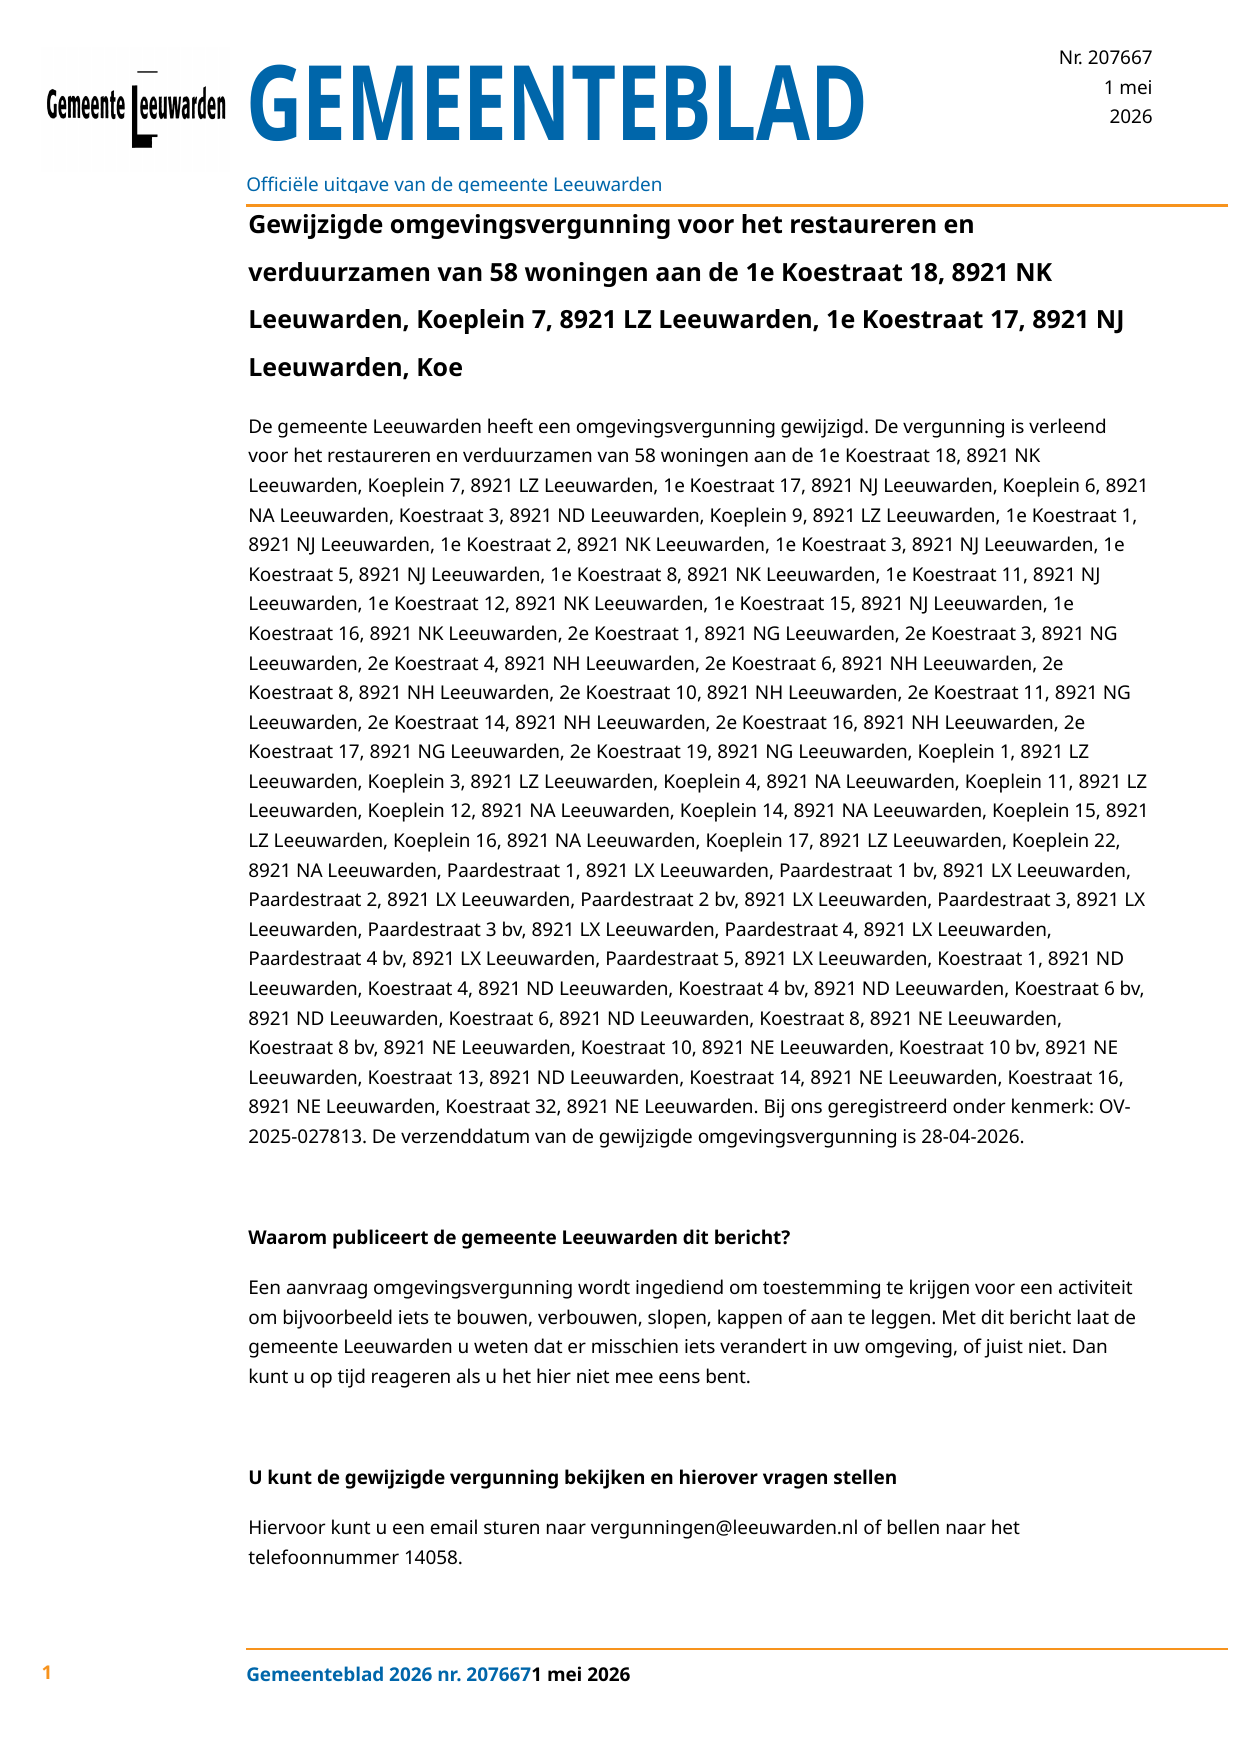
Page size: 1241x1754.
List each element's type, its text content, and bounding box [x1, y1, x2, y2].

text De gemeente Leeuwarden heeft een omgevingsvergunning gewijzigd. De vergunning is verleend voor het restaureren en verduurzamen van 58 woningen aan de 1e Koestraat 18, 8921 NK Leeuwarden, Koeplein 7, 8921 LZ Leeuwarden, 1e Koestraat 17, 8921 NJ Leeuwarden, Koeplein 6, 8921 NA Leeuwarden, Koestraat 3, 8921 ND Leeuwarden, Koeplein 9, 8921 LZ Leeuwarden, 1e Koestraat 1, 8921 NJ Leeuwarden, 1e Koestraat 2, 8921 NK Leeuwarden, 1e Koestraat 3, 8921 NJ Leeuwarden, 1e Koestraat 5, 8921 NJ Leeuwarden, 1e Koestraat 8, 8921 NK Leeuwarden, 1e Koestraat 11, 8921 NJ Leeuwarden, 1e Koestraat 12, 8921 NK Leeuwarden, 1e Koestraat 15, 8921 NJ Leeuwarden, 1e Koestraat 16, 8921 NK Leeuwarden, 2e Koestraat 1, 8921 NG Leeuwarden, 2e Koestraat 3, 8921 NG Leeuwarden, 2e Koestraat 4, 8921 NH Leeuwarden, 2e Koestraat 6, 8921 NH Leeuwarden, 2e Koestraat 8, 8921 NH Leeuwarden, 2e Koestraat 10, 8921 NH Leeuwarden, 2e Koestraat 11, 8921 NG Leeuwarden, 2e Koestraat 14, 8921 NH Leeuwarden, 2e Koestraat 16, 8921 NH Leeuwarden, 2e Koestraat 17, 8921 NG Leeuwarden, 2e Koestraat 19, 8921 NG Leeuwarden, Koeplein 1, 8921 LZ Leeuwarden, Koeplein 3, 8921 LZ Leeuwarden, Koeplein 4, 8921 NA Leeuwarden, Koeplein 11, 8921 LZ Leeuwarden, Koeplein 12, 8921 NA Leeuwarden, Koeplein 14, 8921 NA Leeuwarden, Koeplein 15, 8921 LZ Leeuwarden, Koeplein 16, 8921 NA Leeuwarden, Koeplein 17, 8921 LZ Leeuwarden, Koeplein 22, 8921 NA Leeuwarden, Paardestraat 1, 8921 LX Leeuwarden, Paardestraat 1 bv, 8921 LX Leeuwarden, Paardestraat 2, 8921 LX Leeuwarden, Paardestraat 2 bv, 8921 LX Leeuwarden, Paardestraat 3, 8921 LX Leeuwarden, Paardestraat 3 bv, 8921 LX Leeuwarden, Paardestraat 4, 8921 LX Leeuwarden, Paardestraat 4 bv, 8921 LX Leeuwarden, Paardestraat 5, 8921 LX Leeuwarden, Koestraat 1, 8921 ND Leeuwarden, Koestraat 4, 8921 ND Leeuwarden, Koestraat 4 bv, 8921 ND Leeuwarden, Koestraat 6 bv, 8921 ND Leeuwarden, Koestraat 6, 8921 ND Leeuwarden, Koestraat 8, 8921 NE Leeuwarden, Koestraat 8 bv, 8921 NE Leeuwarden, Koestraat 10, 8921 NE Leeuwarden, Koestraat 10 bv, 8921 NE Leeuwarden, Koestraat 13, 8921 ND Leeuwarden, Koestraat 14, 8921 NE Leeuwarden, Koestraat 16, 8921 NE Leeuwarden, Koestraat 32, 8921 NE Leeuwarden. Bij ons geregistreerd onder kenmerk: OV-2025-027813. De verzenddatum van de gewijzigde omgevingsvergunning is 28-04-2026. [248, 413, 1152, 1149]
text Gewijzigde omgevingsvergunning voor het restaureren en verduurzamen van 58 woningen aan de 1e Koestraat 18, 8921 NK Leeuwarden, Koeplein 7, 8921 LZ Leeuwarden, 1e Koestraat 17, 8921 NJ Leeuwarden, Koe [248, 207, 1152, 384]
picture [41, 47, 231, 172]
text Een aanvraag omgevingsvergunning wordt ingediend om toestemming te krijgen voor een activiteit om bijvoorbeeld iets te bouwen, verbouwen, slopen, kappen of aan te leggen. Met dit bericht laat de gemeente Leeuwarden u weten dat er misschien iets verandert in uw omgeving, of juist niet. Dan kunt u op tijd reageren als u het hier niet mee eens bent. [248, 1274, 1152, 1389]
text Hiervoor kunt u een email sturen naar vergunningen@leeuwarden.nl of bellen naar het telefoonnummer 14058. [248, 1514, 1152, 1570]
text Waarom publiceert de gemeente Leeuwarden dit bericht? [248, 1224, 1152, 1250]
text U kunt de gewijzigde vergunning bekijken en hierover vragen stellen [248, 1464, 1152, 1490]
